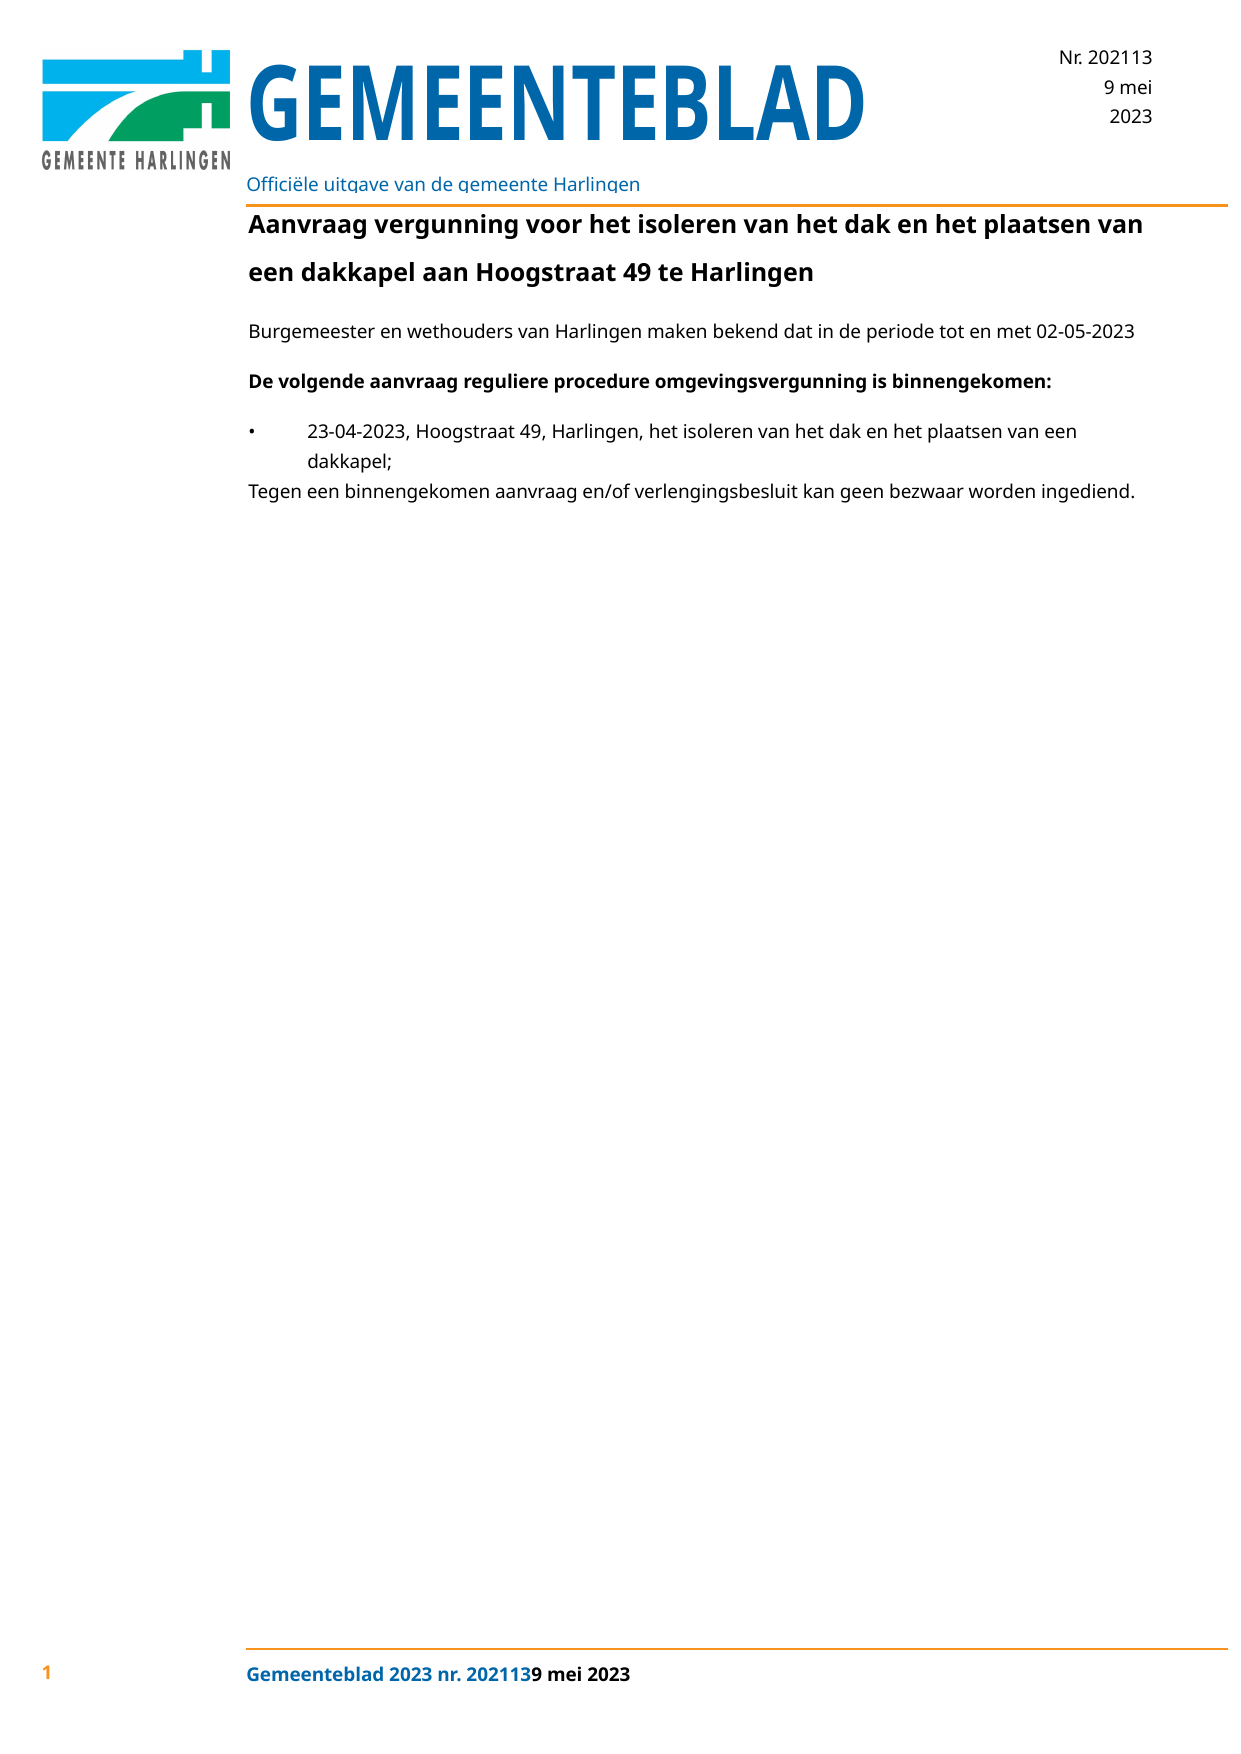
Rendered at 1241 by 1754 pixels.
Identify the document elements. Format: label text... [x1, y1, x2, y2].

text De volgende aanvraag reguliere procedure omgevingsvergunning is binnengekomen: [248, 368, 1152, 394]
text Burgemeester en wethouders van Harlingen maken bekend dat in de periode tot en met 02-05-2023 [248, 318, 1152, 344]
picture [41, 47, 231, 172]
text Tegen een binnengekomen aanvraag en/of verlengingsbesluit kan geen bezwaar worden ingediend. [248, 478, 1152, 504]
list 23-04-2023, Hoogstraat 49, Harlingen, het isoleren van het dak en het plaatsen van een dakkapel; [248, 419, 1152, 474]
text Aanvraag vergunning voor het isoleren van het dak en het plaatsen van een dakkapel aan Hoogstraat 49 te Harlingen [248, 207, 1152, 288]
